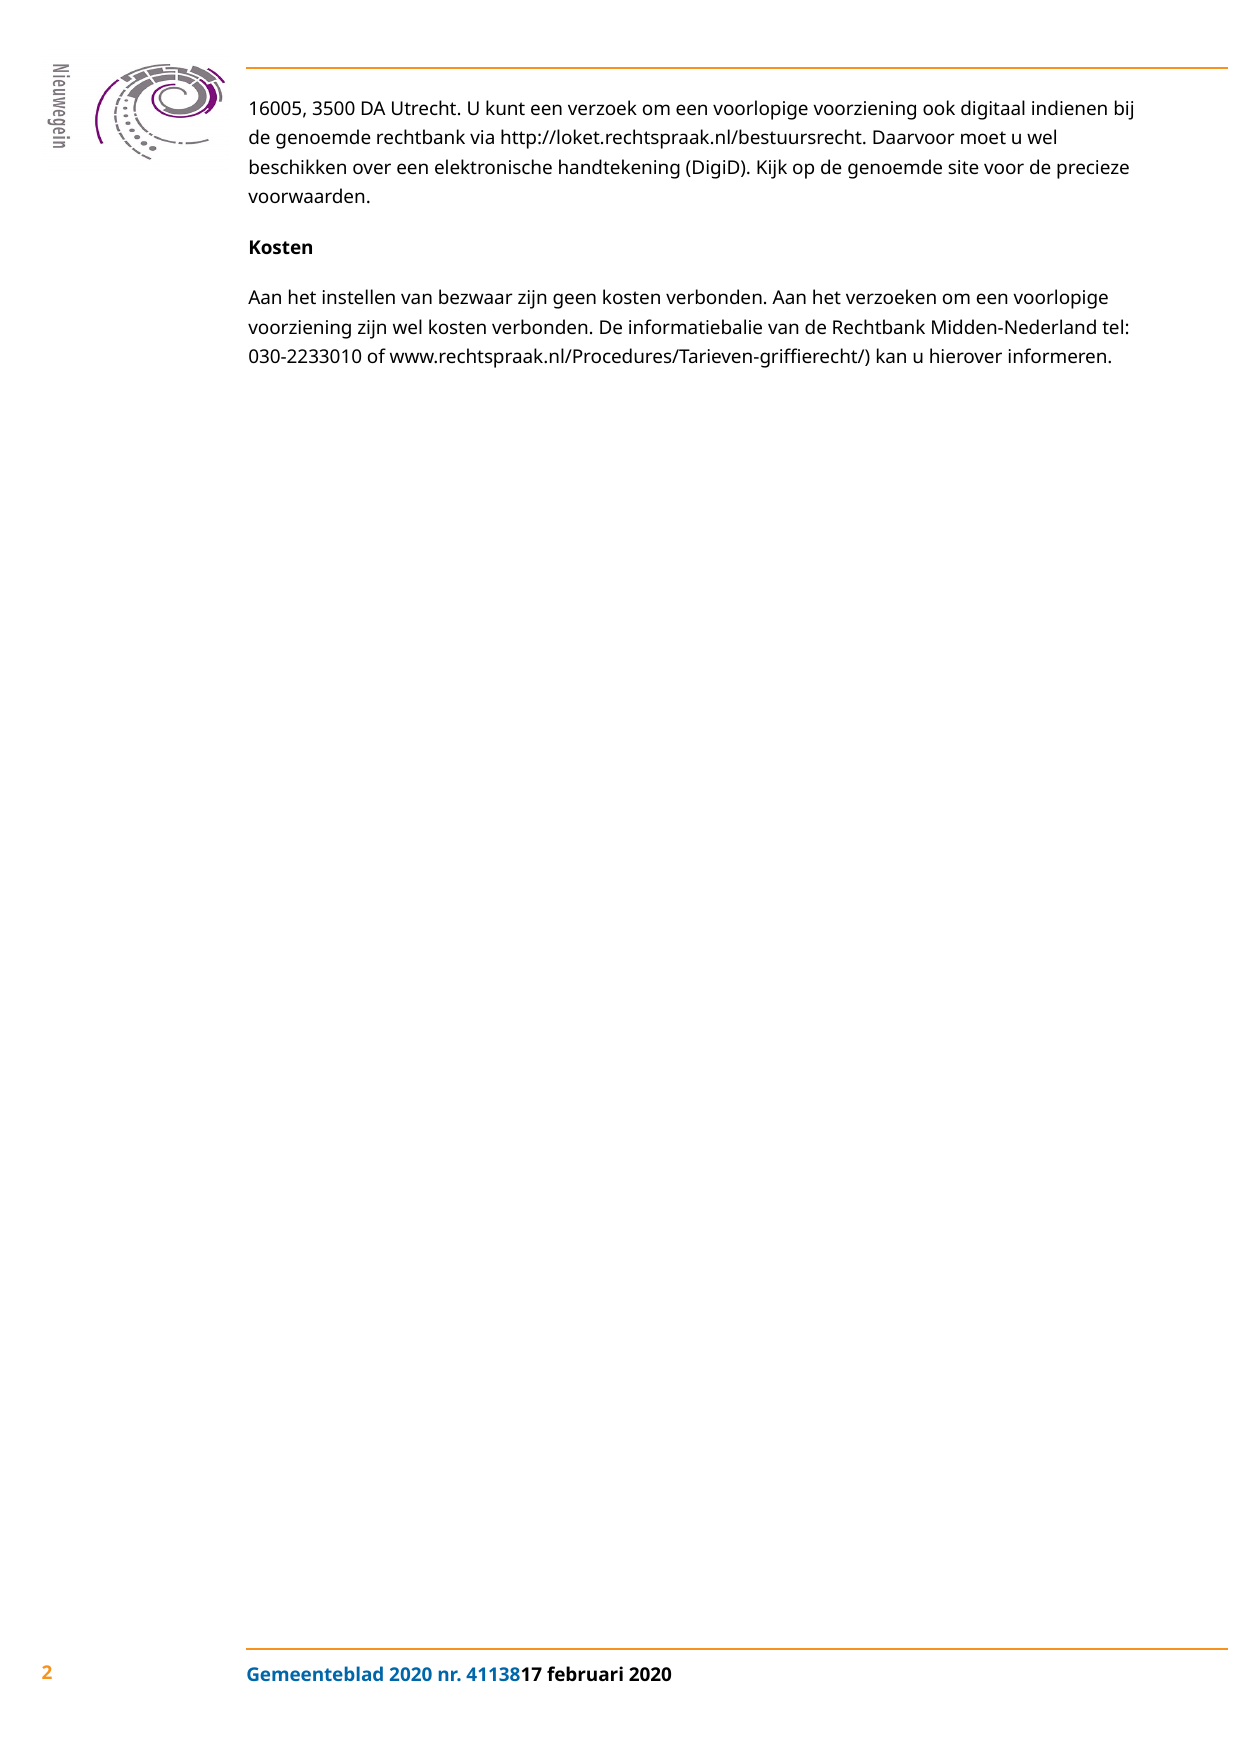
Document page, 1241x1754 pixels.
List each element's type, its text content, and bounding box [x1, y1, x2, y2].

text 16005, 3500 DA Utrecht. U kunt een verzoek om een voorlopige voorziening ook digitaal indienen bij de genoemde rechtbank via http://loket.rechtspraak.nl/bestuursrecht. Daarvoor moet u wel beschikken over een elektronische handtekening (DigiD). Kijk op de genoemde site voor de precieze voorwaarden. [248, 95, 1152, 209]
text Aan het instellen van bezwaar zijn geen kosten verbonden. Aan het verzoeken om een voorlopige voorziening zijn wel kosten verbonden. De informatiebalie van de Rechtbank Midden-Nederland tel: 030-2233010 of www.rechtspraak.nl/Procedures/Tarieven-griffierecht/) kan u hierover informeren. [248, 284, 1152, 369]
picture [41, 47, 231, 172]
text Kosten [248, 234, 1152, 260]
